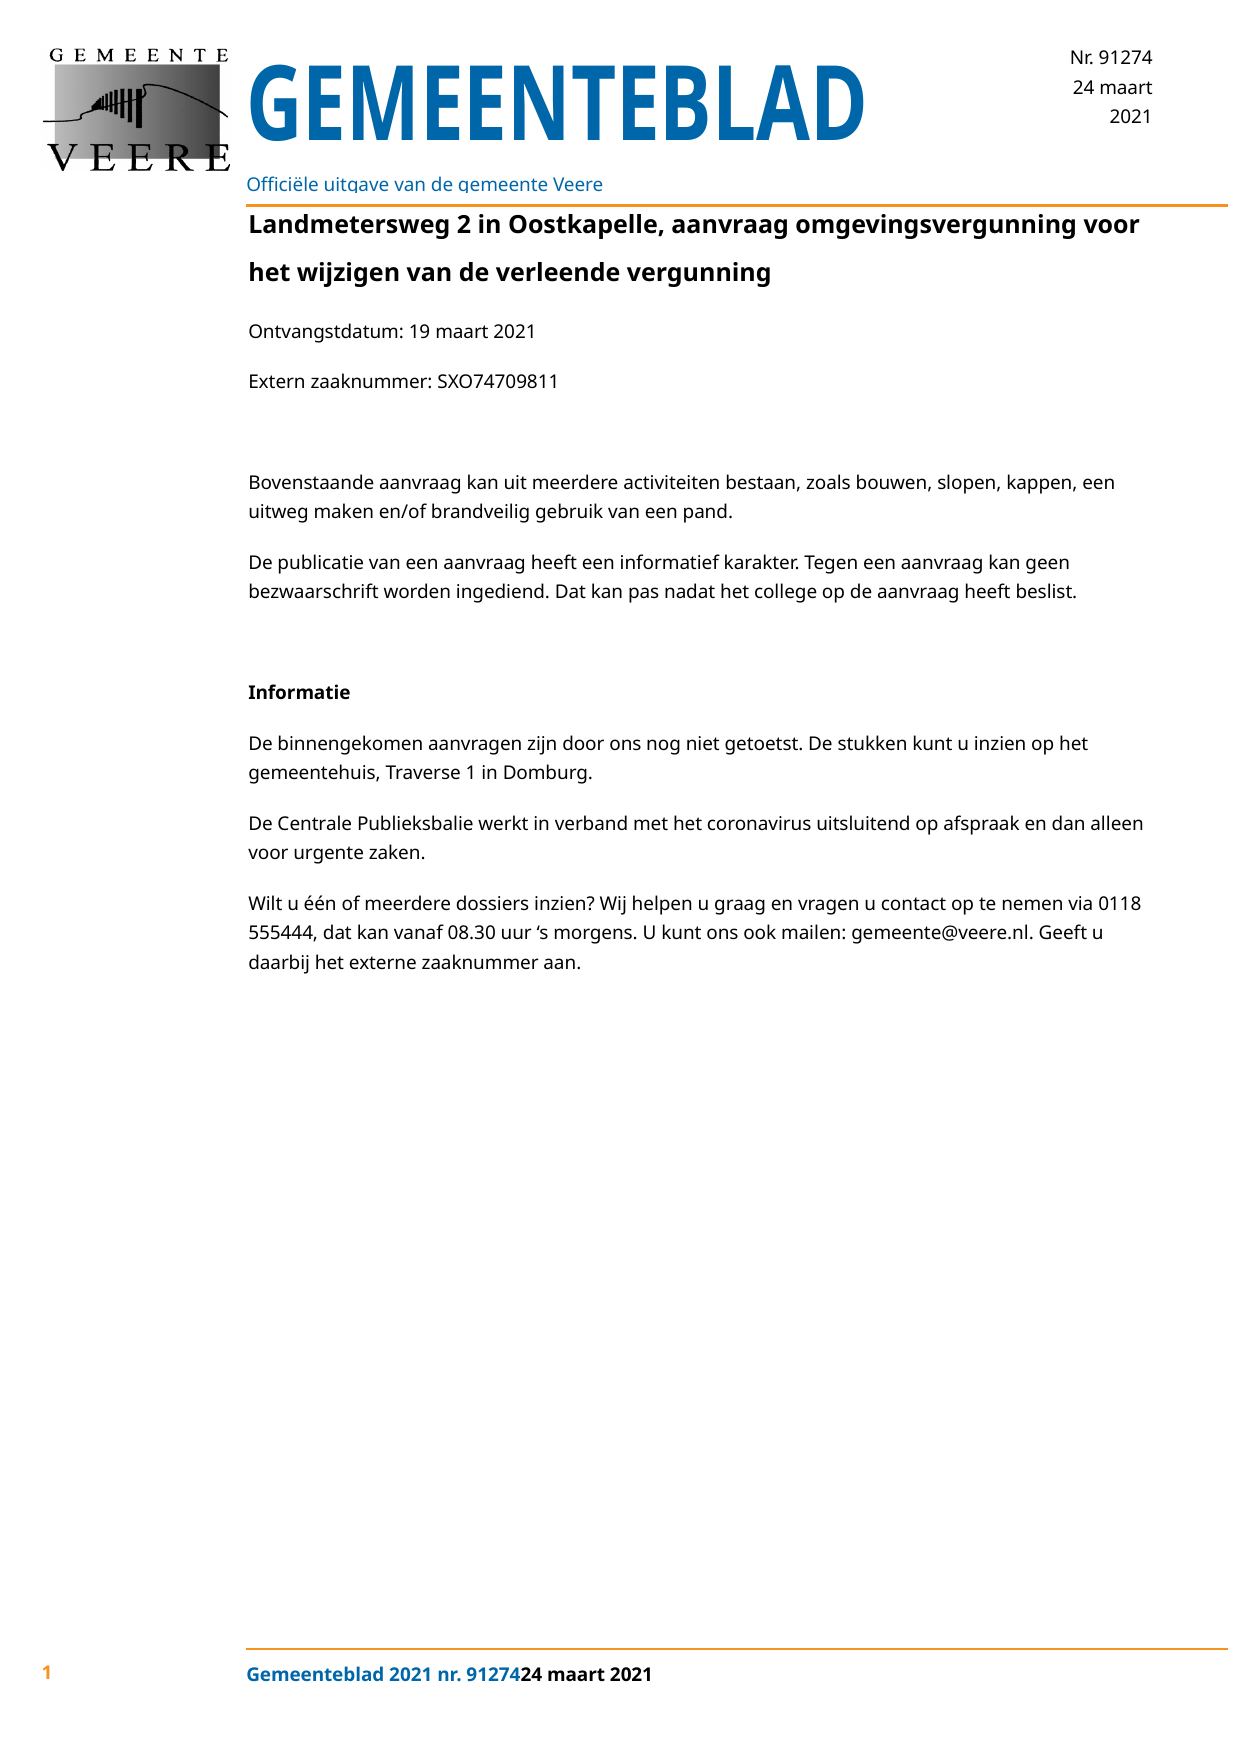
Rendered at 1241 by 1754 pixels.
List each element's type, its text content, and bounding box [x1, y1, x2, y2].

text Bovenstaande aanvraag kan uit meerdere activiteiten bestaan, zoals bouwen, slopen, kappen, een uitweg maken en/of brandveilig gebruik van een pand. [248, 469, 1152, 524]
text Informatie [248, 679, 1152, 705]
text Wilt u één of meerdere dossiers inzien? Wij helpen u graag en vragen u contact op te nemen via 0118 555444, dat kan vanaf 08.30 uur ‘s morgens. U kunt ons ook mailen: gemeente@veere.nl. Geeft u daarbij het externe zaaknummer aan. [248, 890, 1152, 975]
text De binnengekomen aanvragen zijn door ons nog niet getoetst. De stukken kunt u inzien op het gemeentehuis, Traverse 1 in Domburg. [248, 730, 1152, 785]
text De publicatie van een aanvraag heeft een informatief karakter. Tegen een aanvraag kan geen bezwaarschrift worden ingediend. Dat kan pas nadat het college op de aanvraag heeft beslist. [248, 549, 1152, 604]
text Extern zaaknummer: SXO74709811 [248, 368, 1152, 394]
text De Centrale Publieksbalie werkt in verband met het coronavirus uitsluitend op afspraak en dan alleen voor urgente zaken. [248, 810, 1152, 865]
text Ontvangstdatum: 19 maart 2021 [248, 318, 1152, 344]
picture [41, 47, 231, 172]
text Landmetersweg 2 in Oostkapelle, aanvraag omgevingsvergunning voor het wijzigen van de verleende vergunning [248, 207, 1152, 288]
